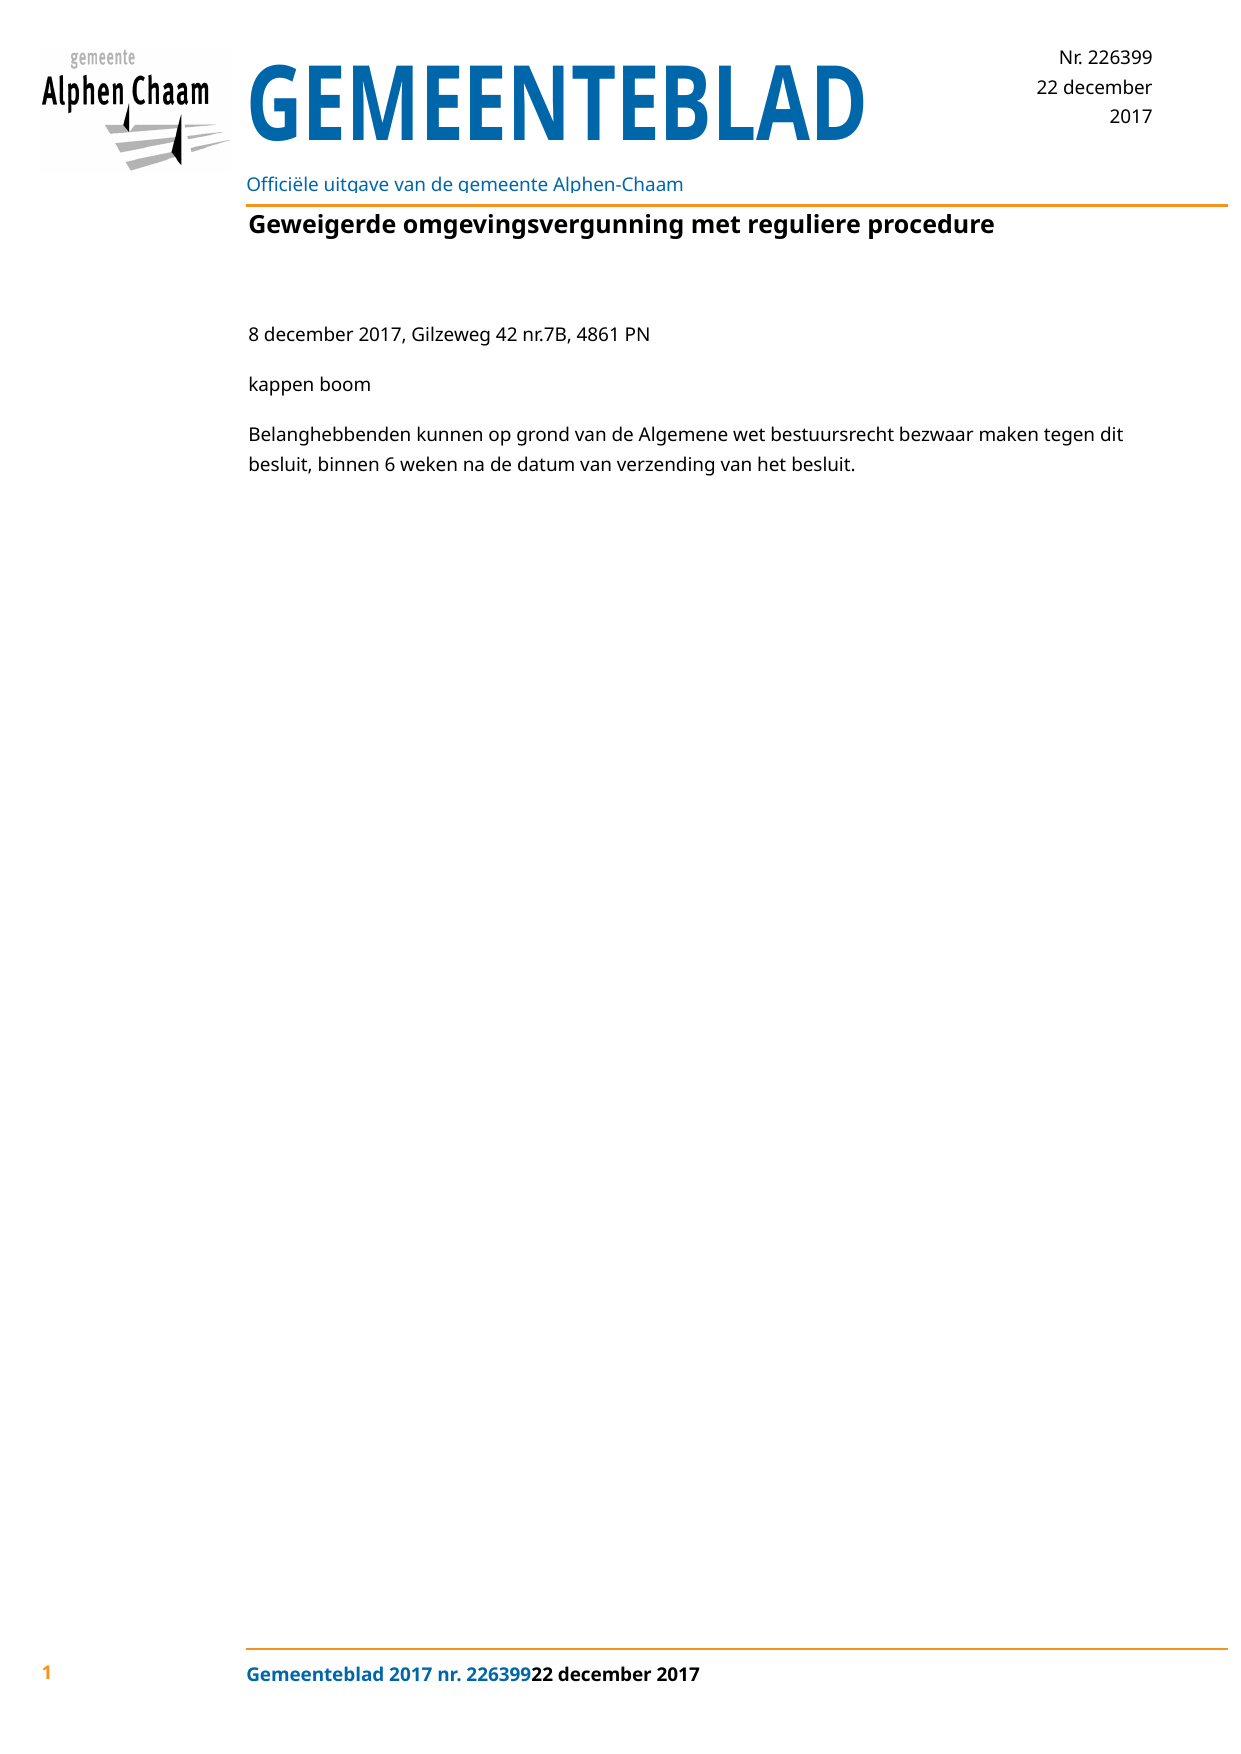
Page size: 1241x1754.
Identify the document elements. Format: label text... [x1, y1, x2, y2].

text kappen boom [248, 371, 1152, 397]
text Belanghebbenden kunnen op grond van de Algemene wet bestuursrecht bezwaar maken tegen dit besluit, binnen 6 weken na de datum van verzending van het besluit. [248, 422, 1152, 477]
text Geweigerde omgevingsvergunning met reguliere procedure [248, 207, 1152, 241]
picture [41, 47, 231, 172]
text 8 december 2017, Gilzeweg 42 nr.7B, 4861 PN [248, 321, 1152, 346]
